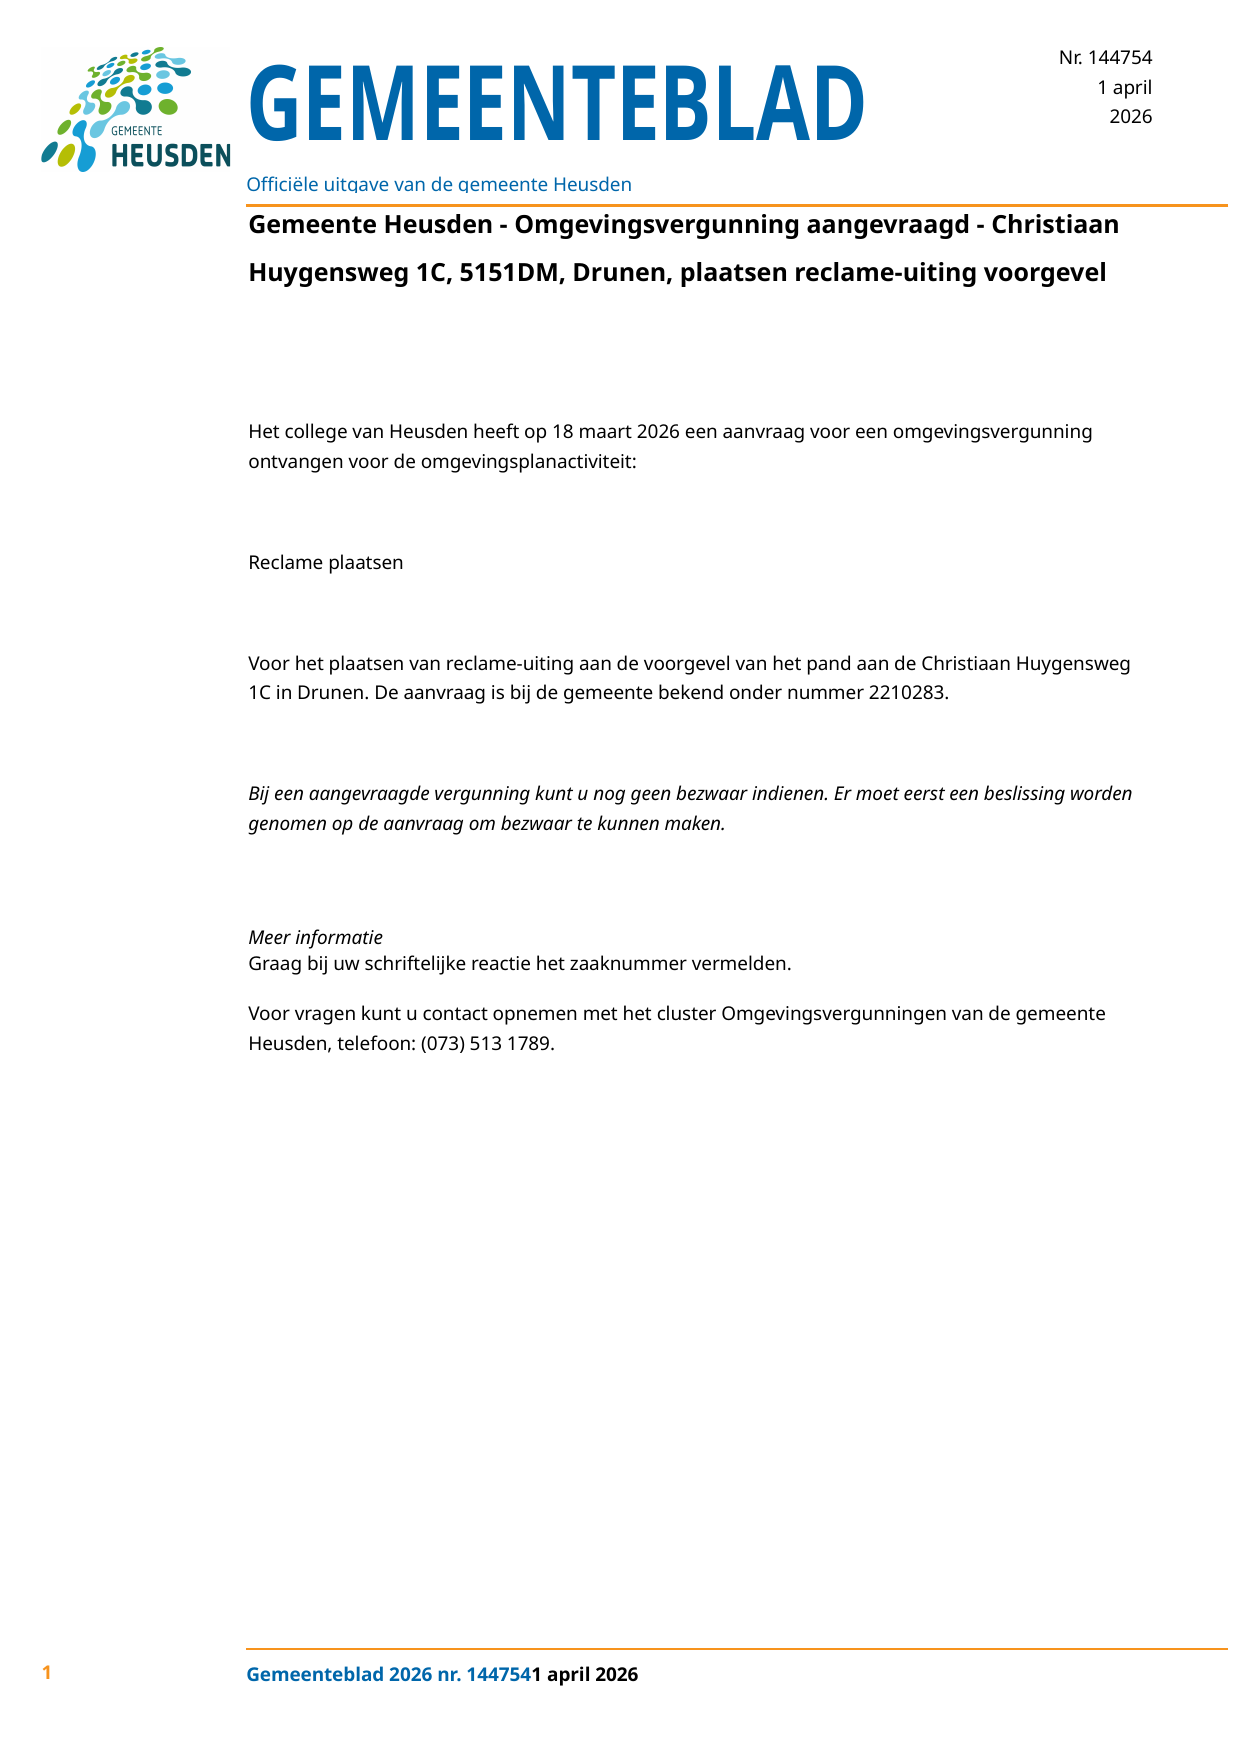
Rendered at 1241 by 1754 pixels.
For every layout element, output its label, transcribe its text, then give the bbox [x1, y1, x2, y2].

text Reclame plaatsen [248, 549, 1152, 575]
text Voor vragen kunt u contact opnemen met het cluster Omgevingsvergunningen van de gemeente Heusden, telefoon: (073) 513 1789. [248, 1001, 1152, 1056]
text Gemeente Heusden - Omgevingsvergunning aangevraagd - Christiaan Huygensweg 1C, 5151DM, Drunen, plaatsen reclame-uiting voorgevel [248, 207, 1152, 288]
text Het college van Heusden heeft op 18 maart 2026 een aanvraag voor een omgevingsvergunning ontvangen voor de omgevingsplanactiviteit: [248, 419, 1152, 474]
text Voor het plaatsen van reclame-uiting aan de voorgevel van het pand aan de Christiaan Huygensweg 1C in Drunen. De aanvraag is bij de gemeente bekend onder nummer 2210283. [248, 650, 1152, 705]
picture [41, 47, 231, 172]
text Graag bij uw schriftelijke reactie het zaaknummer vermelden. [248, 950, 1152, 976]
text Bij een aangevraagde vergunning kunt u nog geen bezwaar indienen. Er moet eerst een beslissing worden genomen op de aanvraag om bezwaar te kunnen maken. [248, 780, 1152, 836]
text Meer informatie [248, 924, 1152, 950]
